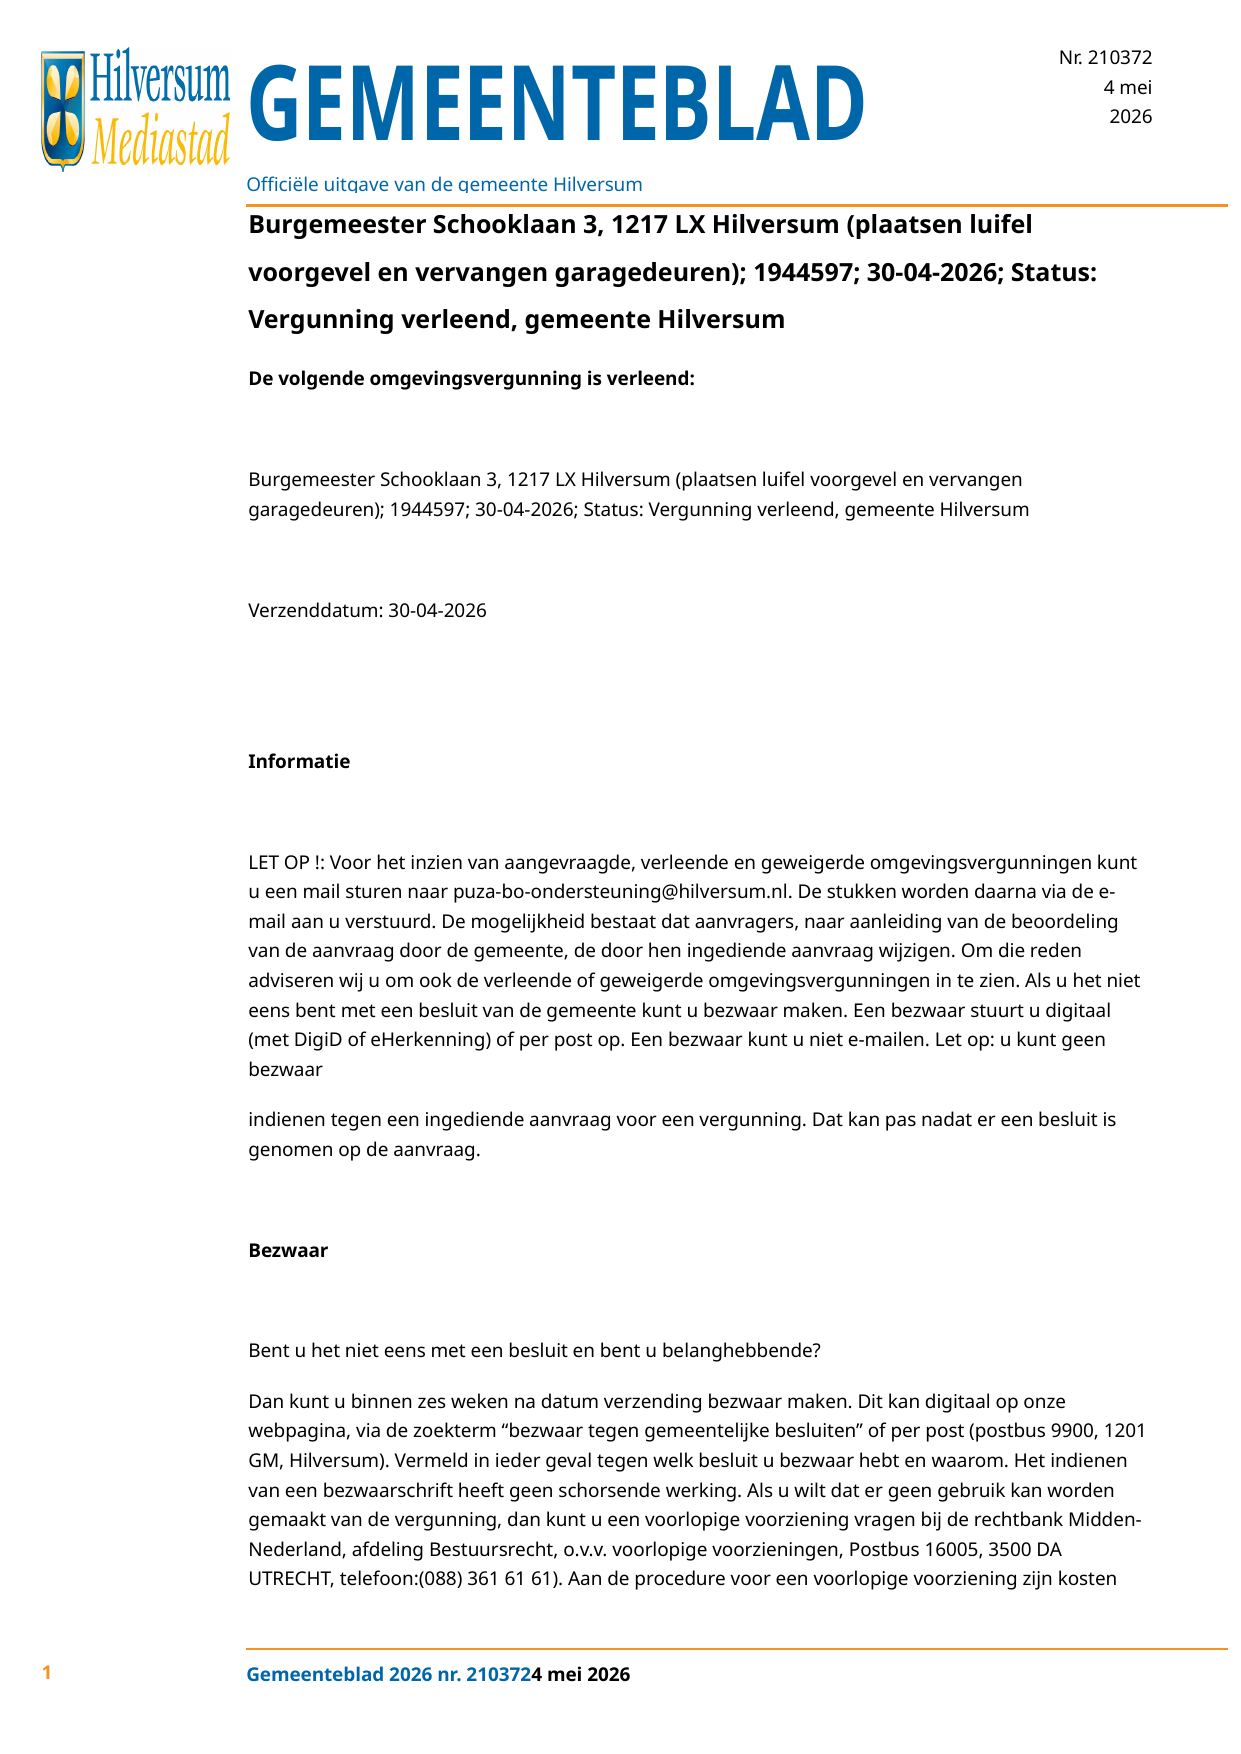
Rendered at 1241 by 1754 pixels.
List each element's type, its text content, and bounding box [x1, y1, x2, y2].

text Informatie [248, 748, 1152, 774]
text Dan kunt u binnen zes weken na datum verzending bezwaar maken. Dit kan digitaal op onze webpagina, via de zoekterm “bezwaar tegen gemeentelijke besluiten” of per post (postbus 9900, 1201 GM, Hilversum). Vermeld in ieder geval tegen welk besluit u bezwaar hebt en waarom. Het indienen van een bezwaarschrift heeft geen schorsende werking. Als u wilt dat er geen gebruik kan worden gemaakt van de vergunning, dan kunt u een voorlopige voorziening vragen bij de rechtbank Midden-Nederland, afdeling Bestuursrecht, o.v.v. voorlopige voorzieningen, Postbus 16005, 3500 DA UTRECHT, telefoon:(088) 361 61 61). Aan de procedure voor een voorlopige voorziening zijn kosten [248, 1388, 1152, 1591]
text Bezwaar [248, 1237, 1152, 1262]
text Burgemeester Schooklaan 3, 1217 LX Hilversum (plaatsen luifel voorgevel en vervangen garagedeuren); 1944597; 30-04-2026; Status: Vergunning verleend, gemeente Hilversum [248, 466, 1152, 522]
text indienen tegen een ingediende aanvraag voor een vergunning. Dat kan pas nadat er een besluit is genomen op de aanvraag. [248, 1106, 1152, 1162]
text Verzenddatum: 30-04-2026 [248, 597, 1152, 622]
text Bent u het niet eens met een besluit en bent u belanghebbende? [248, 1338, 1152, 1363]
text LET OP !: Voor het inzien van aangevraagde, verleende en geweigerde omgevingsvergunningen kunt u een mail sturen naar puza-bo-ondersteuning@hilversum.nl. De stukken worden daarna via de e-mail aan u verstuurd. De mogelijkheid bestaat dat aanvragers, naar aanleiding van de beoordeling van de aanvraag door de gemeente, de door hen ingediende aanvraag wijzigen. Om die reden adviseren wij u om ook de verleende of geweigerde omgevingsvergunningen in te zien. Als u het niet eens bent met een besluit van de gemeente kunt u bezwaar maken. Een bezwaar stuurt u digitaal (met DigiD of eHerkenning) of per post op. Een bezwaar kunt u niet e-mailen. Let op: u kunt geen bezwaar [248, 849, 1152, 1082]
picture [41, 47, 231, 172]
text De volgende omgevingsvergunning is verleend: [248, 366, 1152, 391]
text Burgemeester Schooklaan 3, 1217 LX Hilversum (plaatsen luifel voorgevel en vervangen garagedeuren); 1944597; 30-04-2026; Status: Vergunning verleend, gemeente Hilversum [248, 207, 1152, 336]
